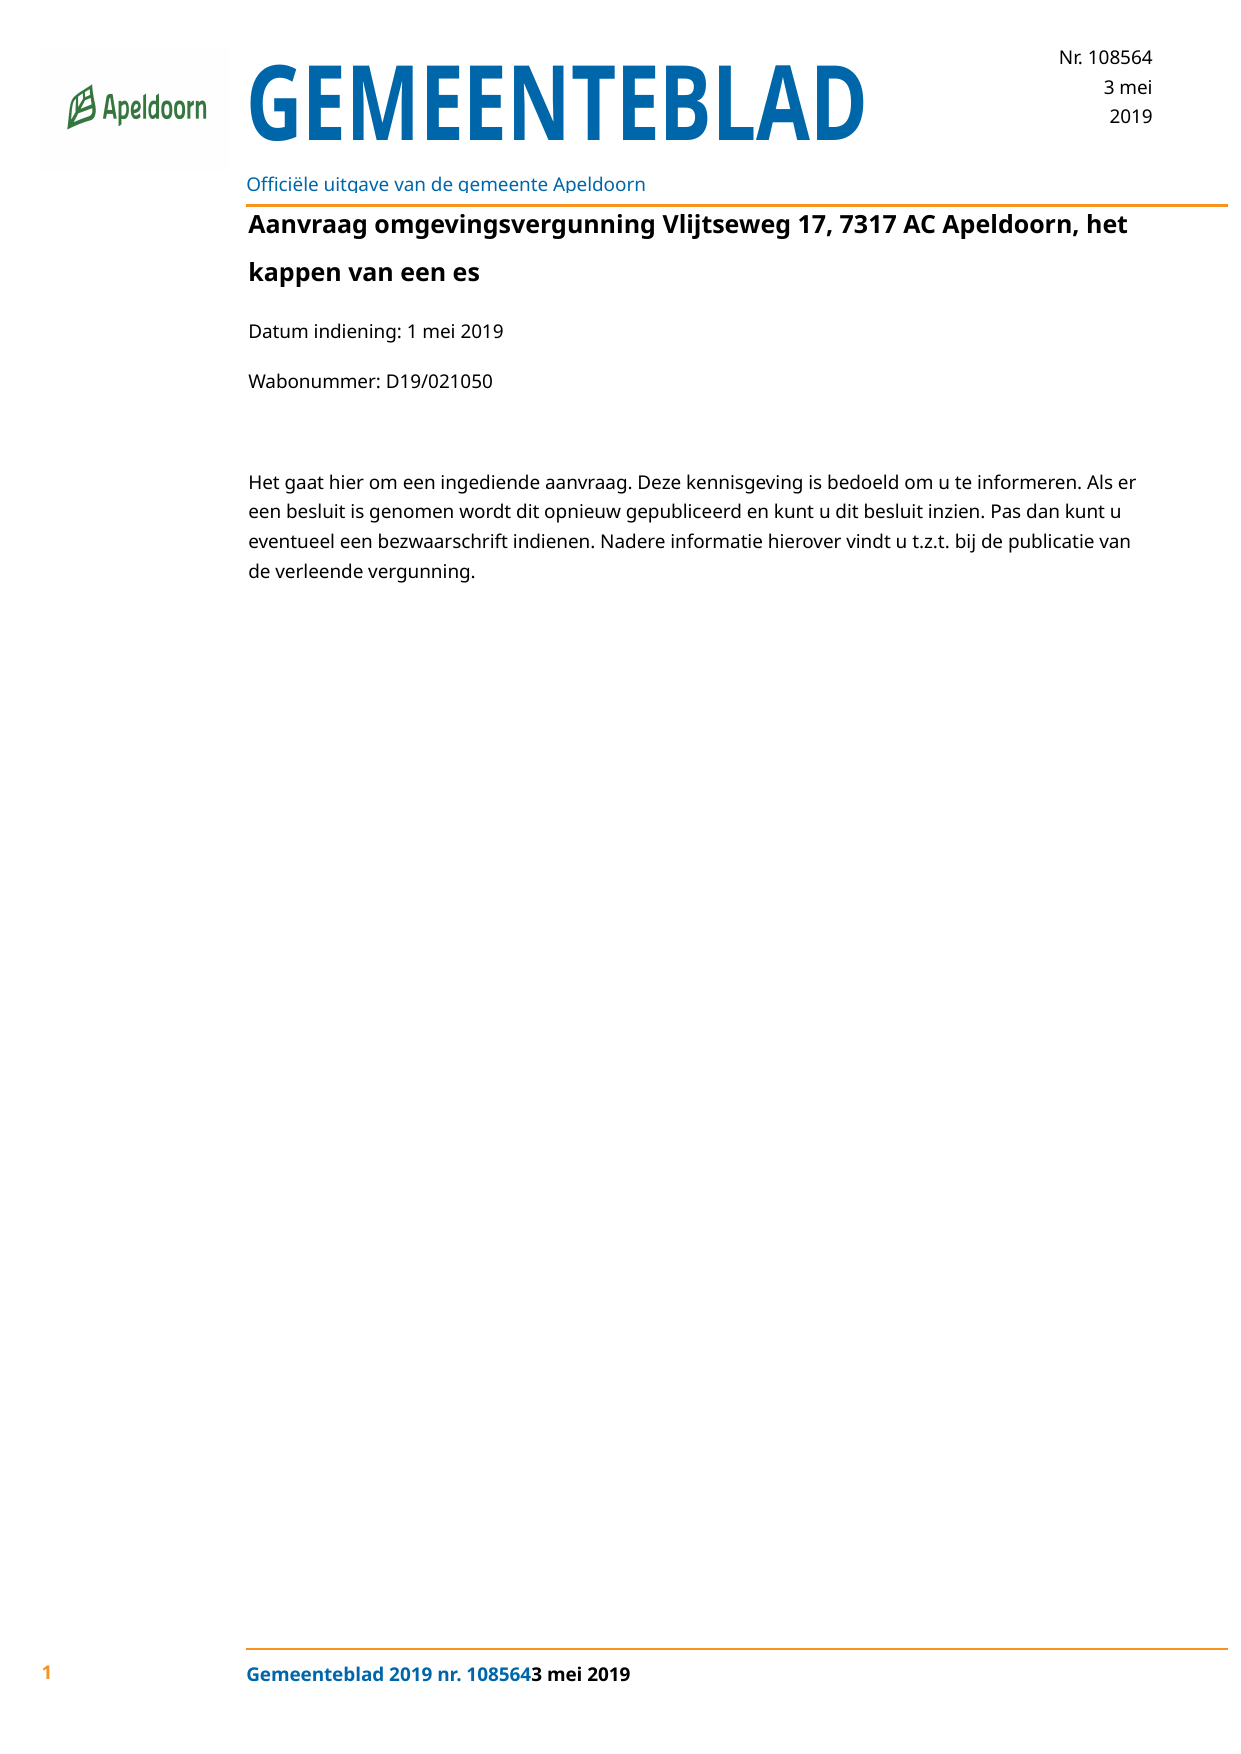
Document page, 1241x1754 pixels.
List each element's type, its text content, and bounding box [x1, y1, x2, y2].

text Datum indiening: 1 mei 2019 [248, 318, 1152, 344]
text Aanvraag omgevingsvergunning Vlijtseweg 17, 7317 AC Apeldoorn, het kappen van een es [248, 207, 1152, 288]
text Wabonummer: D19/021050 [248, 368, 1152, 394]
picture [41, 47, 231, 172]
text Het gaat hier om een ingediende aanvraag. Deze kennisgeving is bedoeld om u te informeren. Als er een besluit is genomen wordt dit opnieuw gepubliceerd en kunt u dit besluit inzien. Pas dan kunt u eventueel een bezwaarschrift indienen. Nadere informatie hierover vindt u t.z.t. bij de publicatie van de verleende vergunning. [248, 469, 1152, 584]
